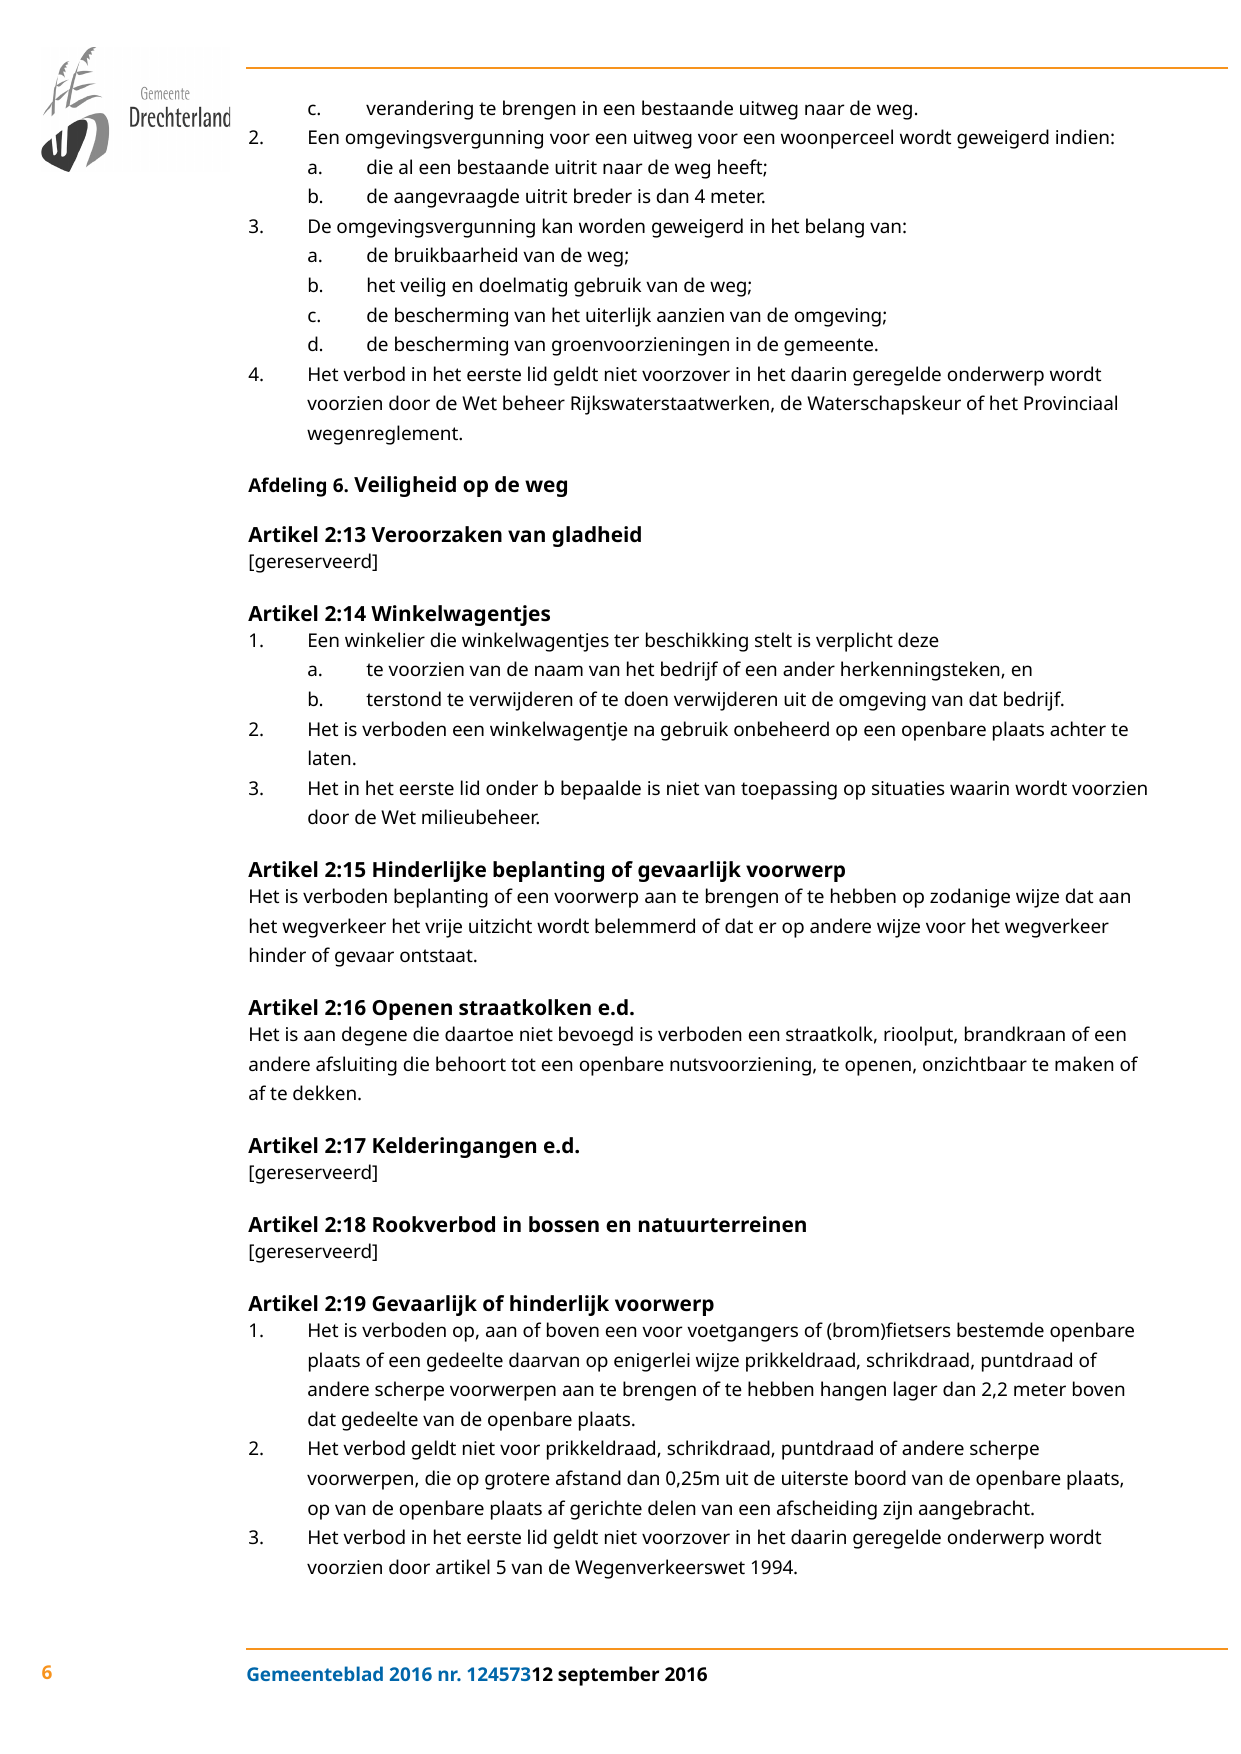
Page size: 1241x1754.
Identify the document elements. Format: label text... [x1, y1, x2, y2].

list Het is verboden op, aan of boven een voor voetgangers of (brom)fietsers bestemde openbare plaats of een gedeelte daarvan op enigerlei wijze prikkeldraad, schrikdraad, puntdraad of andere scherpe voorwerpen aan te brengen of te hebben hangen lager dan 2,2 meter boven dat gedeelte van de openbare plaats. [248, 1317, 1152, 1432]
list te voorzien van de naam van het bedrijf of een ander herkenningsteken, en [307, 657, 1152, 682]
list het veilig en doelmatig gebruik van de weg; [307, 272, 1152, 298]
text Het is aan degene die daartoe niet bevoegd is verboden een straatkolk, rioolput, brandkraan of een andere afsluiting die behoort tot een openbare nutsvoorziening, te openen, onzichtbaar te maken of af te dekken. [248, 1021, 1152, 1106]
list Het is verboden een winkelwagentje na gebruik onbeheerd op een openbare plaats achter te laten. [248, 716, 1152, 771]
list terstond te verwijderen of te doen verwijderen uit de omgeving van dat bedrijf. [307, 686, 1152, 712]
text Artikel 2:16 Openen straatkolken e.d. [248, 993, 1152, 1021]
list Het verbod in het eerste lid geldt niet voorzover in het daarin geregelde onderwerp wordt voorzien door artikel 5 van de Wegenverkeerswet 1994. [248, 1524, 1152, 1579]
text Het is verboden beplanting of een voorwerp aan te brengen of te hebben op zodanige wijze dat aan het wegverkeer het vrije uitzicht wordt belemmerd of dat er op andere wijze voor het wegverkeer hinder of gevaar ontstaat. [248, 883, 1152, 968]
list Een omgevingsvergunning voor een uitweg voor een woonperceel wordt geweigerd indien: [248, 124, 1152, 150]
list de bescherming van het uiterlijk aanzien van de omgeving; [307, 302, 1152, 328]
text Artikel 2:17 Kelderingangen e.d. [248, 1131, 1152, 1159]
text [gereserveerd] [248, 548, 1152, 574]
text Artikel 2:19 Gevaarlijk of hinderlijk voorwerp [248, 1289, 1152, 1317]
picture [41, 47, 231, 172]
text [gereserveerd] [248, 1159, 1152, 1185]
text Afdeling 6. Veiligheid op de weg [248, 471, 1152, 499]
text Artikel 2:13 Veroorzaken van gladheid [248, 520, 1152, 548]
list Het in het eerste lid onder b bepaalde is niet van toepassing op situaties waarin wordt voorzien door de Wet milieubeheer. [248, 775, 1152, 830]
list die al een bestaande uitrit naar de weg heeft; [307, 154, 1152, 180]
list de bruikbaarheid van de weg; [307, 243, 1152, 268]
list Het verbod in het eerste lid geldt niet voorzover in het daarin geregelde onderwerp wordt voorzien door de Wet beheer Rijkswaterstaatwerken, de Waterschapskeur of het Provinciaal wegenreglement. [248, 361, 1152, 446]
list de aangevraagde uitrit breder is dan 4 meter. [307, 183, 1152, 209]
text [gereserveerd] [248, 1238, 1152, 1264]
text Artikel 2:14 Winkelwagentjes [248, 599, 1152, 627]
list Het verbod geldt niet voor prikkeldraad, schrikdraad, puntdraad of andere scherpe voorwerpen, die op grotere afstand dan 0,25m uit de uiterste boord van de openbare plaats, op van de openbare plaats af gerichte delen van een afscheiding zijn aangebracht. [248, 1436, 1152, 1520]
list Een winkelier die winkelwagentjes ter beschikking stelt is verplicht deze [248, 627, 1152, 653]
list de bescherming van groenvoorzieningen in de gemeente. [307, 331, 1152, 357]
text Artikel 2:15 Hinderlijke beplanting of gevaarlijk voorwerp [248, 855, 1152, 883]
text Artikel 2:18 Rookverbod in bossen en natuurterreinen [248, 1210, 1152, 1238]
list verandering te brengen in een bestaande uitweg naar de weg. [307, 95, 1152, 121]
list De omgevingsvergunning kan worden geweigerd in het belang van: [248, 213, 1152, 239]
